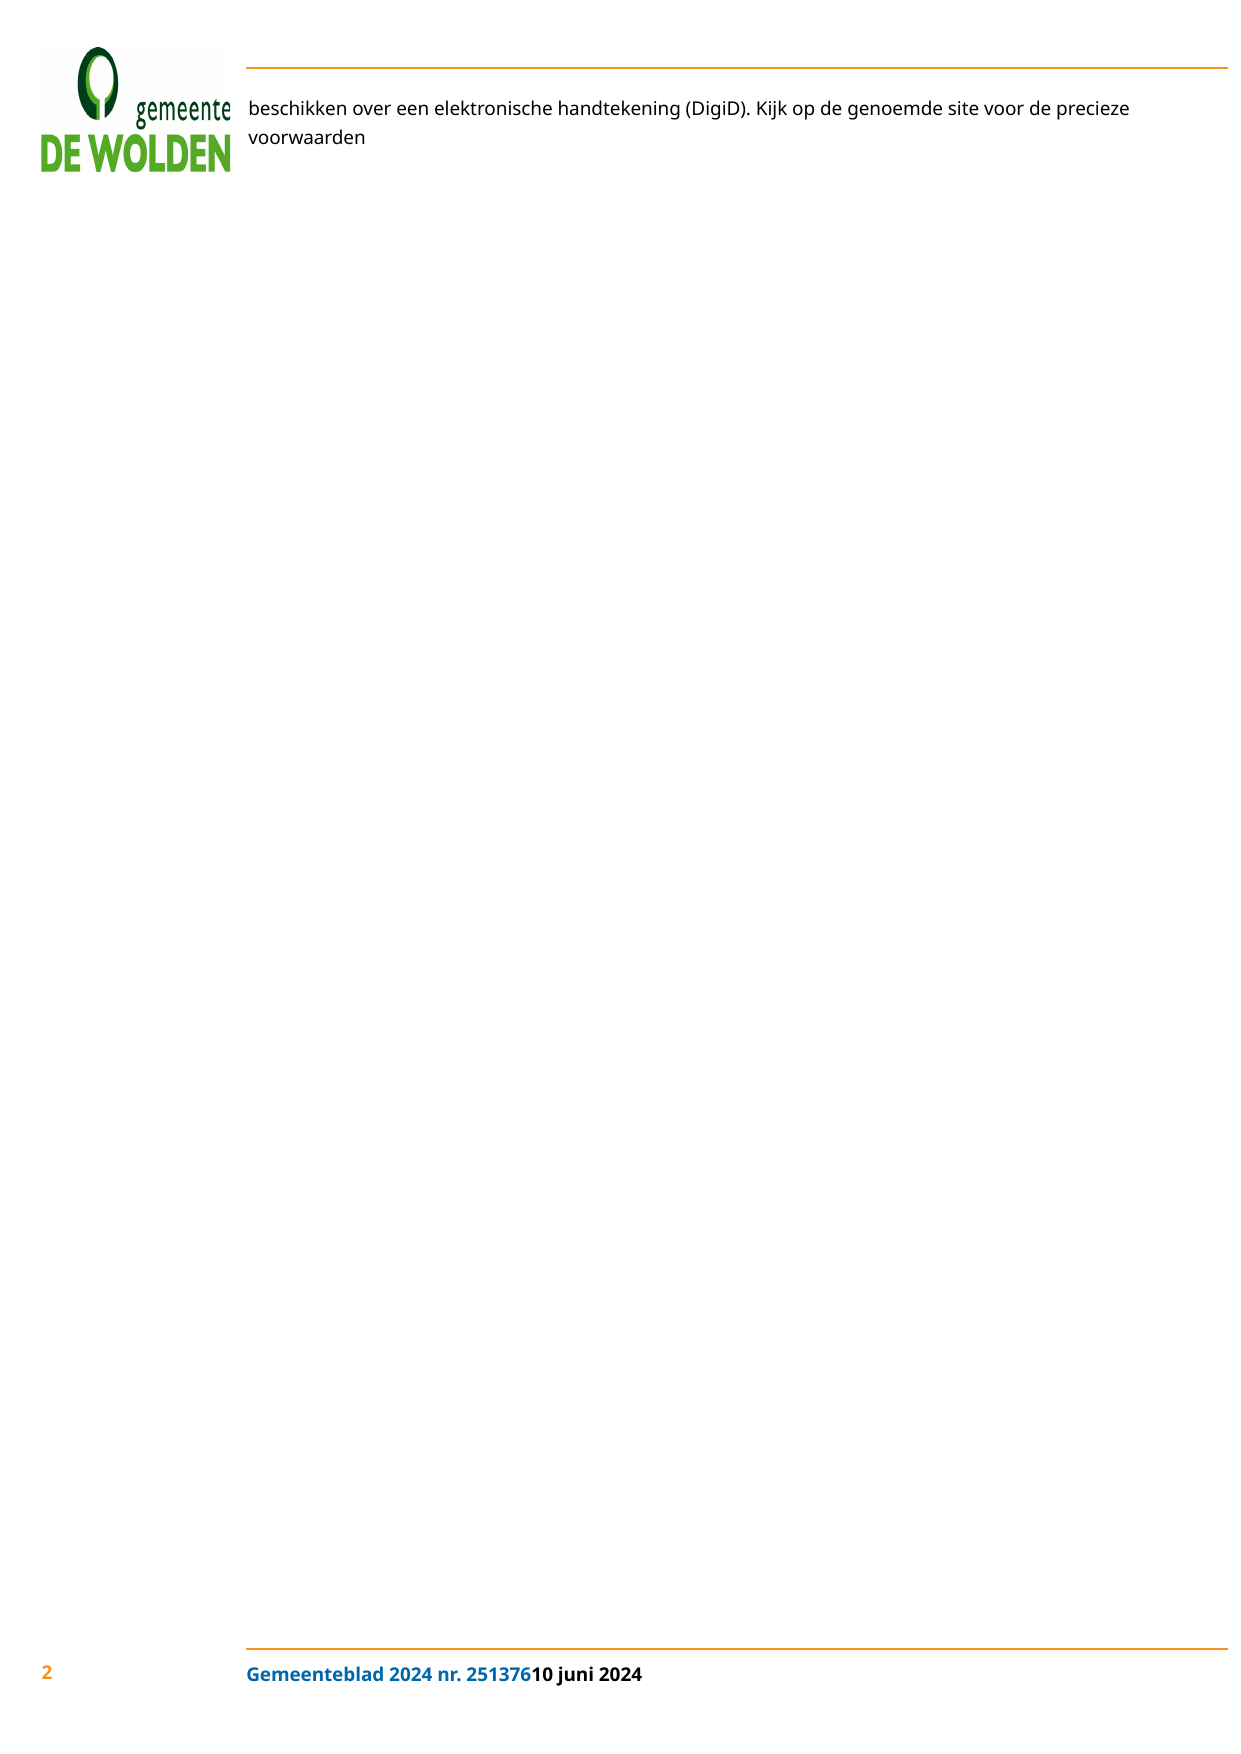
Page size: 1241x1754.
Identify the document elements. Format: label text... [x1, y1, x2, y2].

picture [41, 47, 231, 172]
text beschikken over een elektronische handtekening (DigiD). Kijk op de genoemde site voor de precieze voorwaarden [248, 95, 1152, 150]
